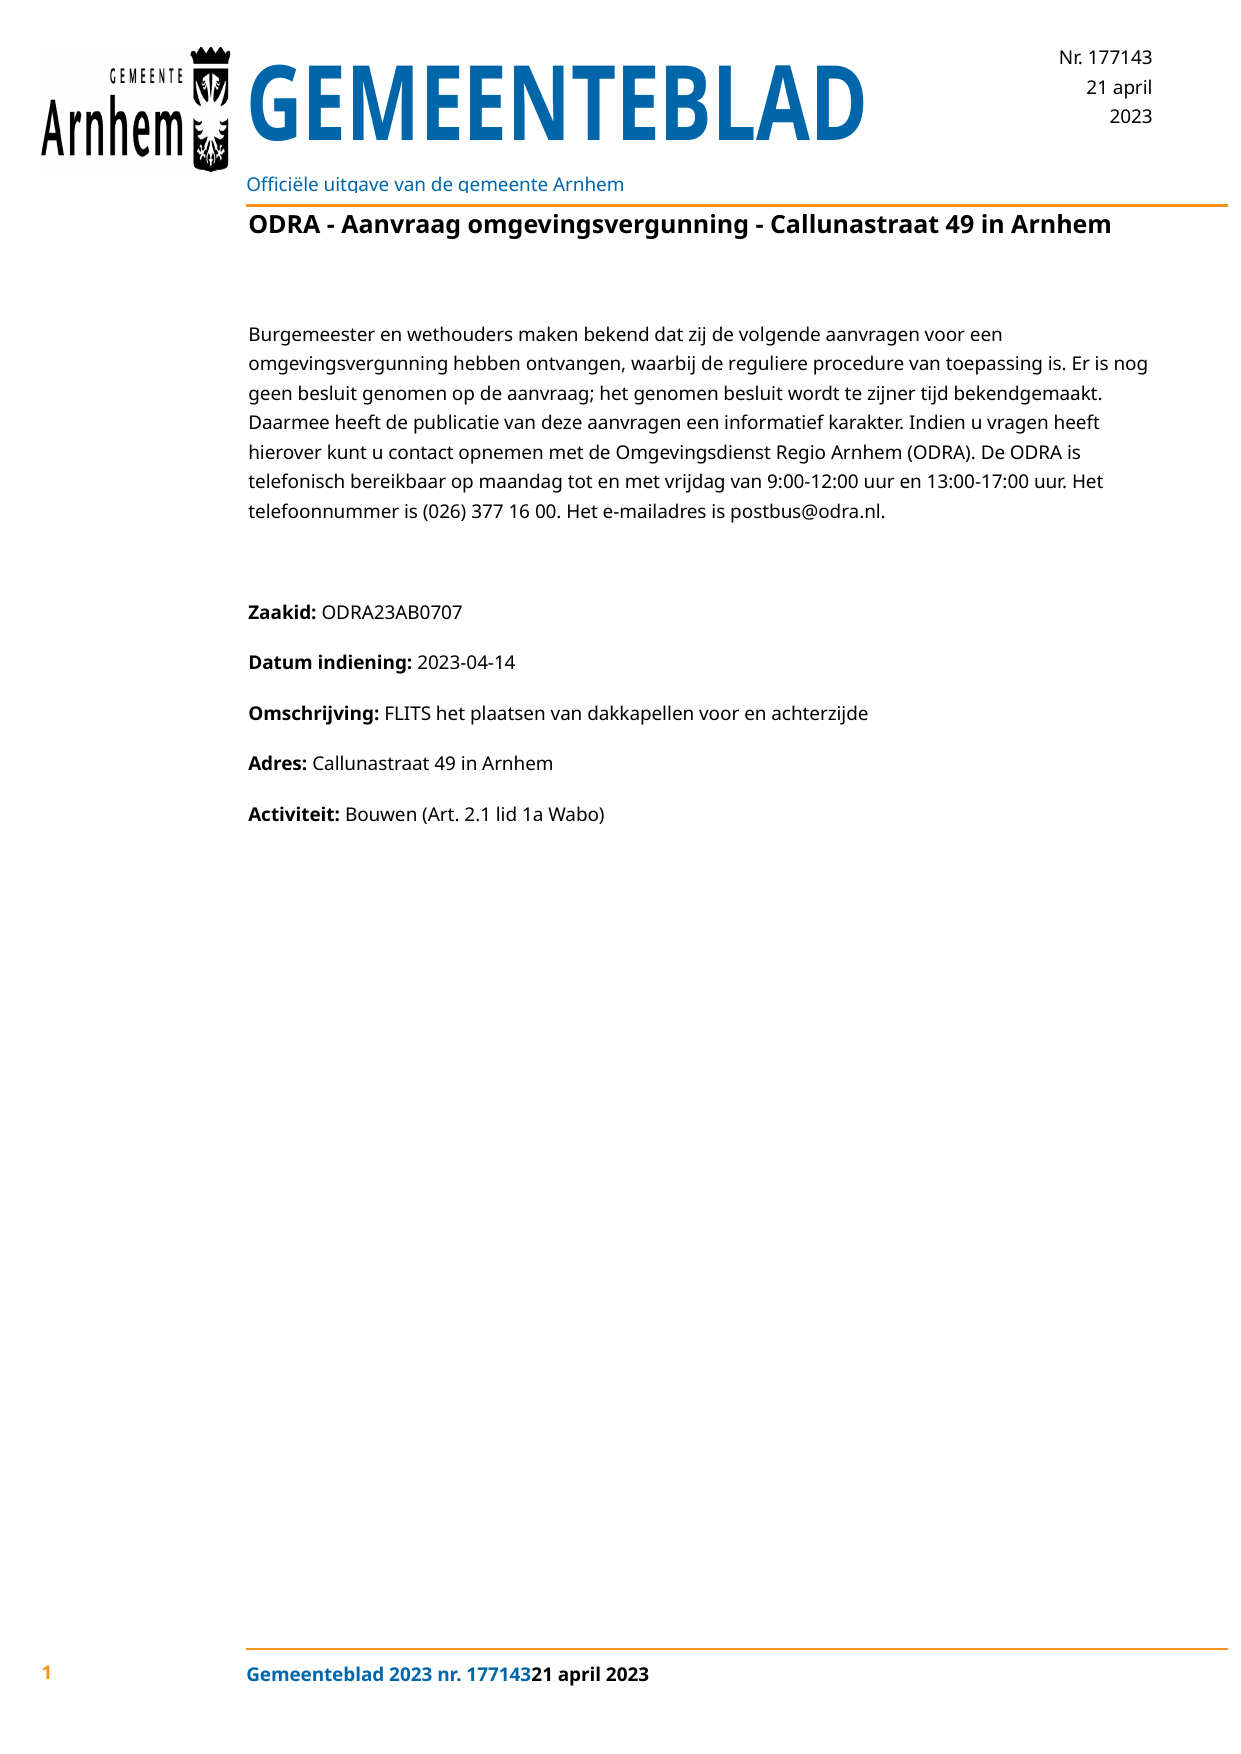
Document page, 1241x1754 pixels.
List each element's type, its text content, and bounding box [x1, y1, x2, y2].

picture [41, 47, 231, 172]
text Datum indiening: 2023-04-14 [248, 649, 1152, 675]
text Zaakid: ODRA23AB0707 [248, 599, 1152, 625]
text Adres: Callunastraat 49 in Arnhem [248, 750, 1152, 776]
text Omschrijving: FLITS het plaatsen van dakkapellen voor en achterzijde [248, 700, 1152, 726]
text ODRA - Aanvraag omgevingsvergunning - Callunastraat 49 in Arnhem [248, 207, 1152, 241]
text Burgemeester en wethouders maken bekend dat zij de volgende aanvragen voor een omgevingsvergunning hebben ontvangen, waarbij de reguliere procedure van toepassing is. Er is nog geen besluit genomen op de aanvraag; het genomen besluit wordt te zijner tijd bekendgemaakt. Daarmee heeft de publicatie van deze aanvragen een informatief karakter. Indien u vragen heeft hierover kunt u contact opnemen met de Omgevingsdienst Regio Arnhem (ODRA). De ODRA is telefonisch bereikbaar op maandag tot en met vrijdag van 9:00-12:00 uur en 13:00-17:00 uur. Het telefoonnummer is (026) 377 16 00. Het e-mailadres is postbus@odra.nl. [248, 321, 1152, 524]
text Activiteit: Bouwen (Art. 2.1 lid 1a Wabo) [248, 801, 1152, 826]
